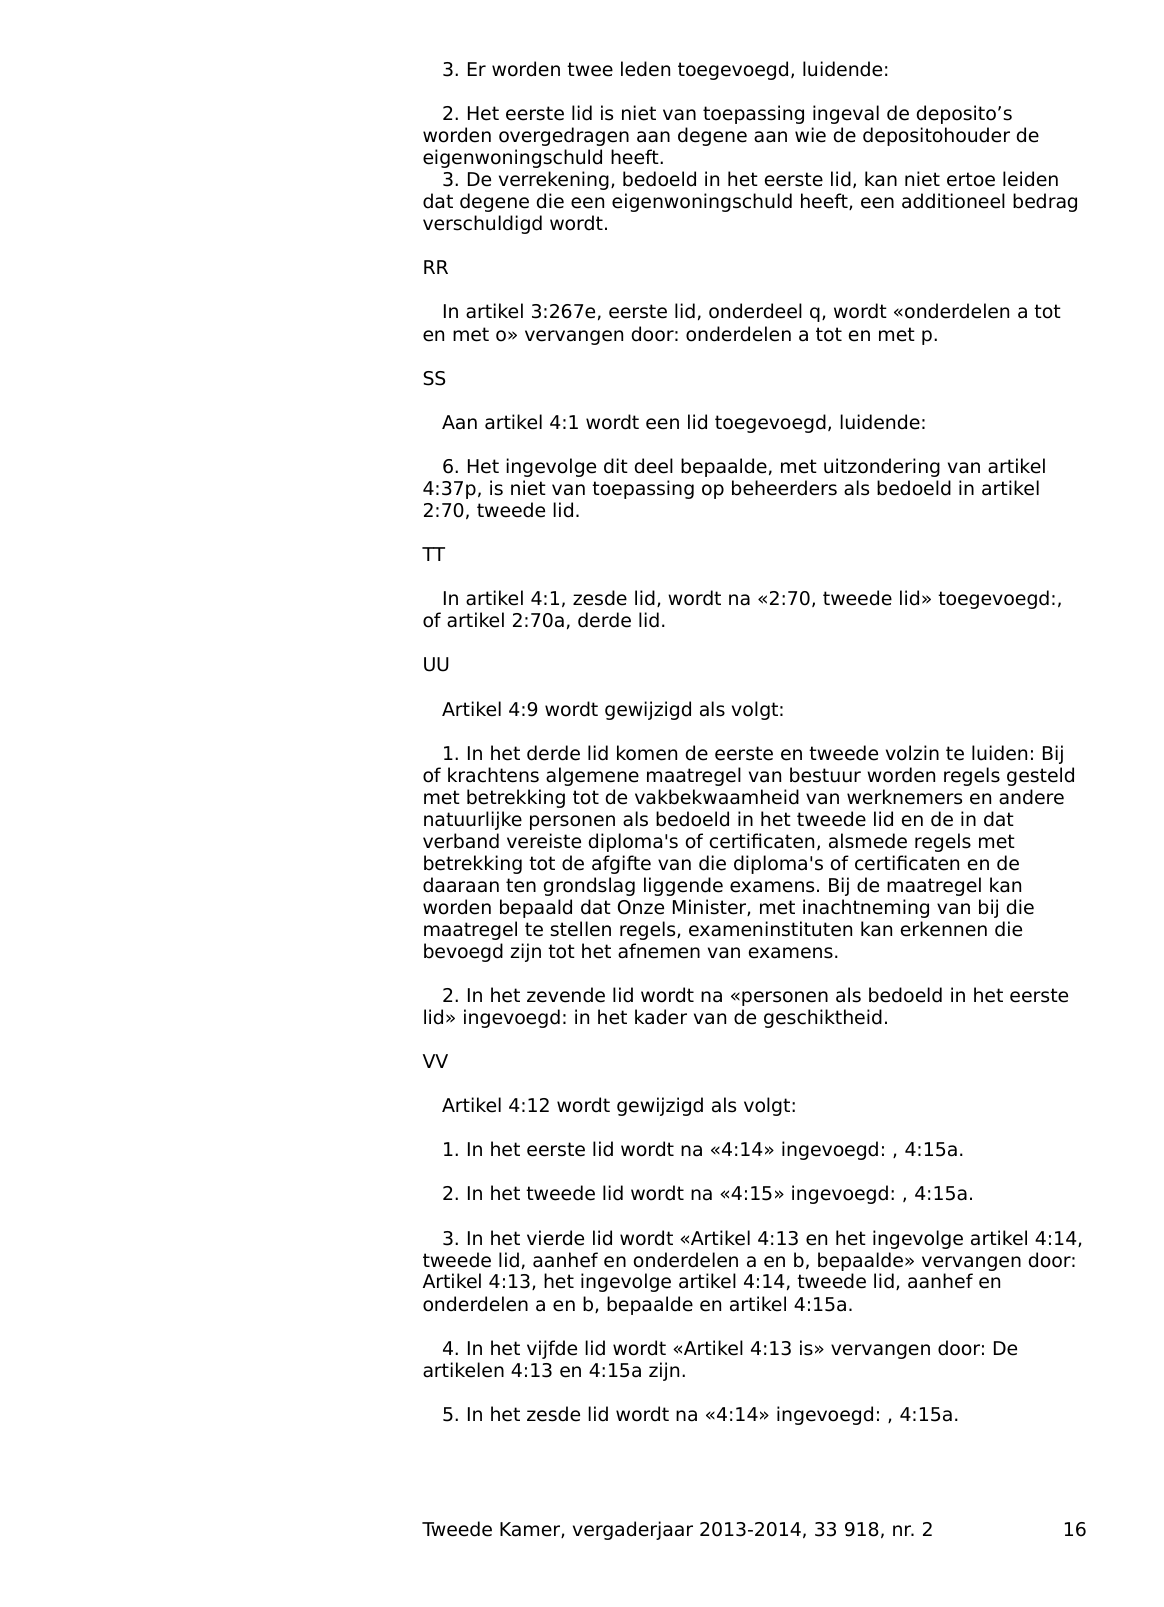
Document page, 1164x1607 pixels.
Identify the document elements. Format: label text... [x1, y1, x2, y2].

text Artikel 4:12 wordt gewijzigd als volgt: [422, 1095, 1087, 1117]
text 1. In het derde lid komen de eerste en tweede volzin te luiden: Bij of krachtens algemene maatregel van bestuur worden regels gesteld met betrekking tot de vakbekwaamheid van werknemers en andere natuurlijke personen als bedoeld in het tweede lid en de in dat verband vereiste diploma's of certificaten, alsmede regels met betrekking tot de afgifte van die diploma's of certificaten en de daaraan ten grondslag liggende examens. Bij de maatregel kan worden bepaald dat Onze Minister, met inachtneming van bij die maatregel te stellen regels, exameninstituten kan erkennen die bevoegd zijn tot het afnemen van examens. [422, 743, 1087, 962]
text VV [422, 1051, 1087, 1073]
text 3. De verrekening, bedoeld in het eerste lid, kan niet ertoe leiden dat degene die een eigenwoningschuld heeft, een additioneel bedrag verschuldigd wordt. [422, 169, 1087, 235]
text 3. In het vierde lid wordt «Artikel 4:13 en het ingevolge artikel 4:14, tweede lid, aanhef en onderdelen a en b, bepaalde» vervangen door: Artikel 4:13, het ingevolge artikel 4:14, tweede lid, aanhef en onderdelen a en b, bepaalde en artikel 4:15a. [422, 1227, 1087, 1315]
text 1. In het eerste lid wordt na «4:14» ingevoegd: , 4:15a. [422, 1139, 1087, 1161]
text 5. In het zesde lid wordt na «4:14» ingevoegd: , 4:15a. [422, 1404, 1087, 1426]
text TT [422, 544, 1087, 566]
text SS [422, 368, 1087, 389]
text In artikel 4:1, zesde lid, wordt na «2:70, tweede lid» toegevoegd:, of artikel 2:70a, derde lid. [422, 588, 1087, 632]
text RR [422, 257, 1087, 279]
text 6. Het ingevolge dit deel bepaalde, met uitzondering van artikel 4:37p, is niet van toepassing op beheerders als bedoeld in artikel 2:70, tweede lid. [422, 456, 1087, 522]
text Aan artikel 4:1 wordt een lid toegevoegd, luidende: [422, 412, 1087, 434]
text 4. In het vijfde lid wordt «Artikel 4:13 is» vervangen door: De artikelen 4:13 en 4:15a zijn. [422, 1338, 1087, 1382]
text 2. In het zevende lid wordt na «personen als bedoeld in het eerste lid» ingevoegd: in het kader van de geschiktheid. [422, 985, 1087, 1029]
text 3. Er worden twee leden toegevoegd, luidende: [422, 59, 1087, 81]
text In artikel 3:267e, eerste lid, onderdeel q, wordt «onderdelen a tot en met o» vervangen door: onderdelen a tot en met p. [422, 301, 1087, 345]
text UU [422, 654, 1087, 676]
text 2. In het tweede lid wordt na «4:15» ingevoegd: , 4:15a. [422, 1183, 1087, 1205]
text 2. Het eerste lid is niet van toepassing ingeval de deposito’s worden overgedragen aan degene aan wie de depositohouder de eigenwoningschuld heeft. [422, 103, 1087, 169]
text Artikel 4:9 wordt gewijzigd als volgt: [422, 698, 1087, 721]
